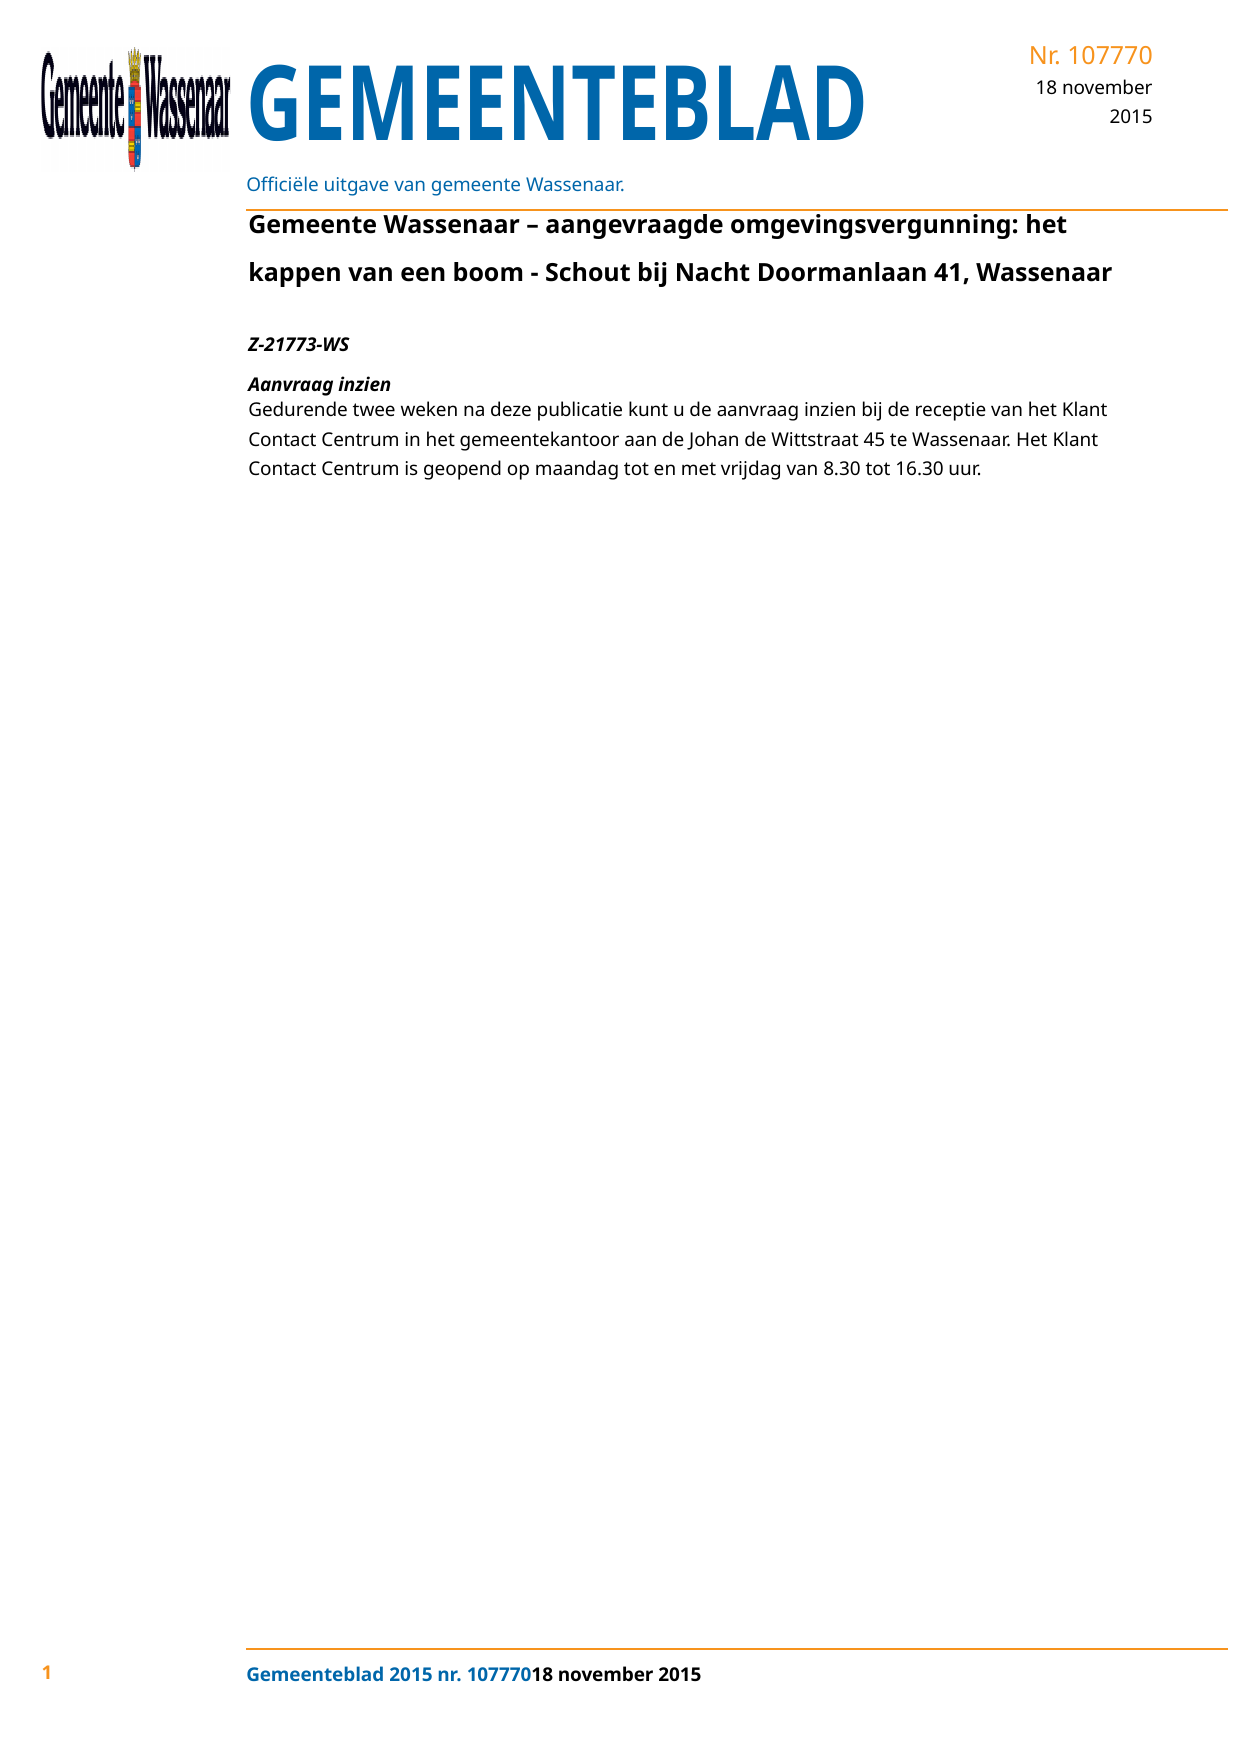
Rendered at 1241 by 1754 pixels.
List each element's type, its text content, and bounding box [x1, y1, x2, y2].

text Z-21773-WS [248, 331, 1152, 357]
text Gemeente Wassenaar – aangevraagde omgevingsvergunning: het kappen van een boom - Schout bij Nacht Doormanlaan 41, Wassenaar [248, 211, 1152, 288]
text Aanvraag inzien [248, 371, 1152, 396]
text Gedurende twee weken na deze publicatie kunt u de aanvraag inzien bij de receptie van het Klant Contact Centrum in het gemeentekantoor aan de Johan de Wittstraat 45 te Wassenaar. Het Klant Contact Centrum is geopend op maandag tot en met vrijdag van 8.30 tot 16.30 uur. [248, 396, 1152, 481]
picture [41, 47, 231, 172]
